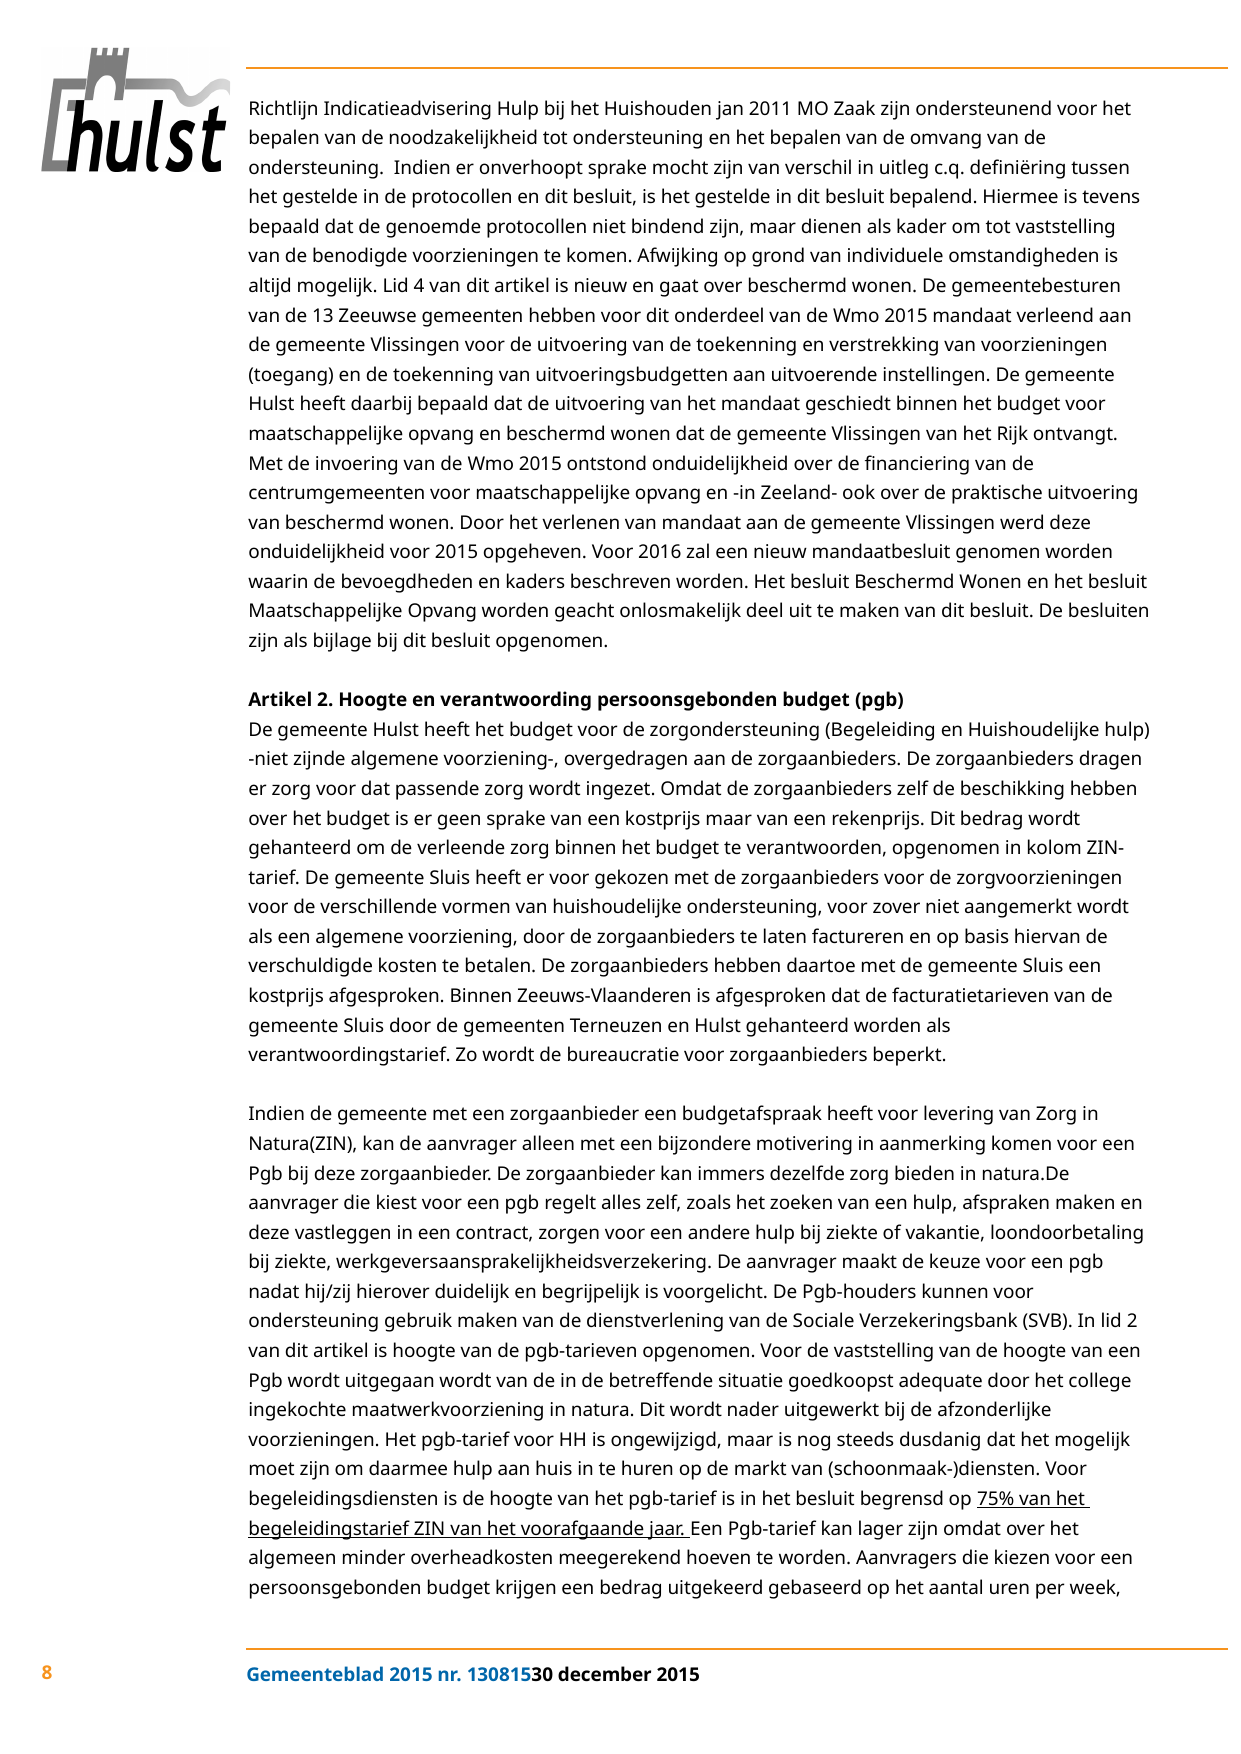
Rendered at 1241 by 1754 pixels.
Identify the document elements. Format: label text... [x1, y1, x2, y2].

text De gemeente Hulst heeft het budget voor de zorgondersteuning (Begeleiding en Huishoudelijke hulp) -niet zijnde algemene voorziening-, overgedragen aan de zorgaanbieders. De zorgaanbieders dragen er zorg voor dat passende zorg wordt ingezet. Omdat de zorgaanbieders zelf de beschikking hebben over het budget is er geen sprake van een kostprijs maar van een rekenprijs. Dit bedrag wordt gehanteerd om de verleende zorg binnen het budget te verantwoorden, opgenomen in kolom ZIN-tarief. De gemeente Sluis heeft er voor gekozen met de zorgaanbieders voor de zorgvoorzieningen voor de verschillende vormen van huishoudelijke ondersteuning, voor zover niet aangemerkt wordt als een algemene voorziening, door de zorgaanbieders te laten factureren en op basis hiervan de verschuldigde kosten te betalen. De zorgaanbieders hebben daartoe met de gemeente Sluis een kostprijs afgesproken. Binnen Zeeuws-Vlaanderen is afgesproken dat de facturatietarieven van de gemeente Sluis door de gemeenten Terneuzen en Hulst gehanteerd worden als verantwoordingstarief. Zo wordt de bureaucratie voor zorgaanbieders beperkt. [248, 716, 1152, 1067]
text Indien de gemeente met een zorgaanbieder een budgetafspraak heeft voor levering van Zorg in Natura(ZIN), kan de aanvrager alleen met een bijzondere motivering in aanmerking komen voor een Pgb bij deze zorgaanbieder. De zorgaanbieder kan immers dezelfde zorg bieden in natura.De aanvrager die kiest voor een pgb regelt alles zelf, zoals het zoeken van een hulp, afspraken maken en deze vastleggen in een contract, zorgen voor een andere hulp bij ziekte of vakantie, loondoorbetaling bij ziekte, werkgeversaansprakelijkheidsverzekering. De aanvrager maakt de keuze voor een pgb nadat hij/zij hierover duidelijk en begrijpelijk is voorgelicht. De Pgb-houders kunnen voor ondersteuning gebruik maken van de dienstverlening van de Sociale Verzekeringsbank (SVB). In lid 2 van dit artikel is hoogte van de pgb-tarieven opgenomen. Voor de vaststelling van de hoogte van een Pgb wordt uitgegaan wordt van de in de betreffende situatie goedkoopst adequate door het college ingekochte maatwerkvoorziening in natura. Dit wordt nader uitgewerkt bij de afzonderlijke voorzieningen. Het pgb-tarief voor HH is ongewijzigd, maar is nog steeds dusdanig dat het mogelijk moet zijn om daarmee hulp aan huis in te huren op de markt van (schoonmaak-)diensten. Voor begeleidingsdiensten is de hoogte van het pgb-tarief is in het besluit begrensd op 75% van het begeleidingstarief ZIN van het voorafgaande jaar. Een Pgb-tarief kan lager zijn omdat over het algemeen minder overheadkosten meegerekend hoeven te worden. Aanvragers die kiezen voor een persoonsgebonden budget krijgen een bedrag uitgekeerd gebaseerd op het aantal uren per week, [248, 1101, 1152, 1600]
text Artikel 2. Hoogte en verantwoording persoonsgebonden budget (pgb) [248, 686, 1152, 712]
picture [41, 47, 231, 172]
text Richtlijn Indicatieadvisering Hulp bij het Huishouden jan 2011 MO Zaak zijn ondersteunend voor het bepalen van de noodzakelijkheid tot ondersteuning en het bepalen van de omvang van de ondersteuning. Indien er onverhoopt sprake mocht zijn van verschil in uitleg c.q. definiëring tussen het gestelde in de protocollen en dit besluit, is het gestelde in dit besluit bepalend. Hiermee is tevens bepaald dat de genoemde protocollen niet bindend zijn, maar dienen als kader om tot vaststelling van de benodigde voorzieningen te komen. Afwijking op grond van individuele omstandigheden is altijd mogelijk. Lid 4 van dit artikel is nieuw en gaat over beschermd wonen. De gemeentebesturen van de 13 Zeeuwse gemeenten hebben voor dit onderdeel van de Wmo 2015 mandaat verleend aan de gemeente Vlissingen voor de uitvoering van de toekenning en verstrekking van voorzieningen (toegang) en de toekenning van uitvoeringsbudgetten aan uitvoerende instellingen. De gemeente Hulst heeft daarbij bepaald dat de uitvoering van het mandaat geschiedt binnen het budget voor maatschappelijke opvang en beschermd wonen dat de gemeente Vlissingen van het Rijk ontvangt. Met de invoering van de Wmo 2015 ontstond onduidelijkheid over de financiering van de centrumgemeenten voor maatschappelijke opvang en -in Zeeland- ook over de praktische uitvoering van beschermd wonen. Door het verlenen van mandaat aan de gemeente Vlissingen werd deze onduidelijkheid voor 2015 opgeheven. Voor 2016 zal een nieuw mandaatbesluit genomen worden waarin de bevoegdheden en kaders beschreven worden. Het besluit Beschermd Wonen en het besluit Maatschappelijke Opvang worden geacht onlosmakelijk deel uit te maken van dit besluit. De besluiten zijn als bijlage bij dit besluit opgenomen. [248, 95, 1152, 653]
